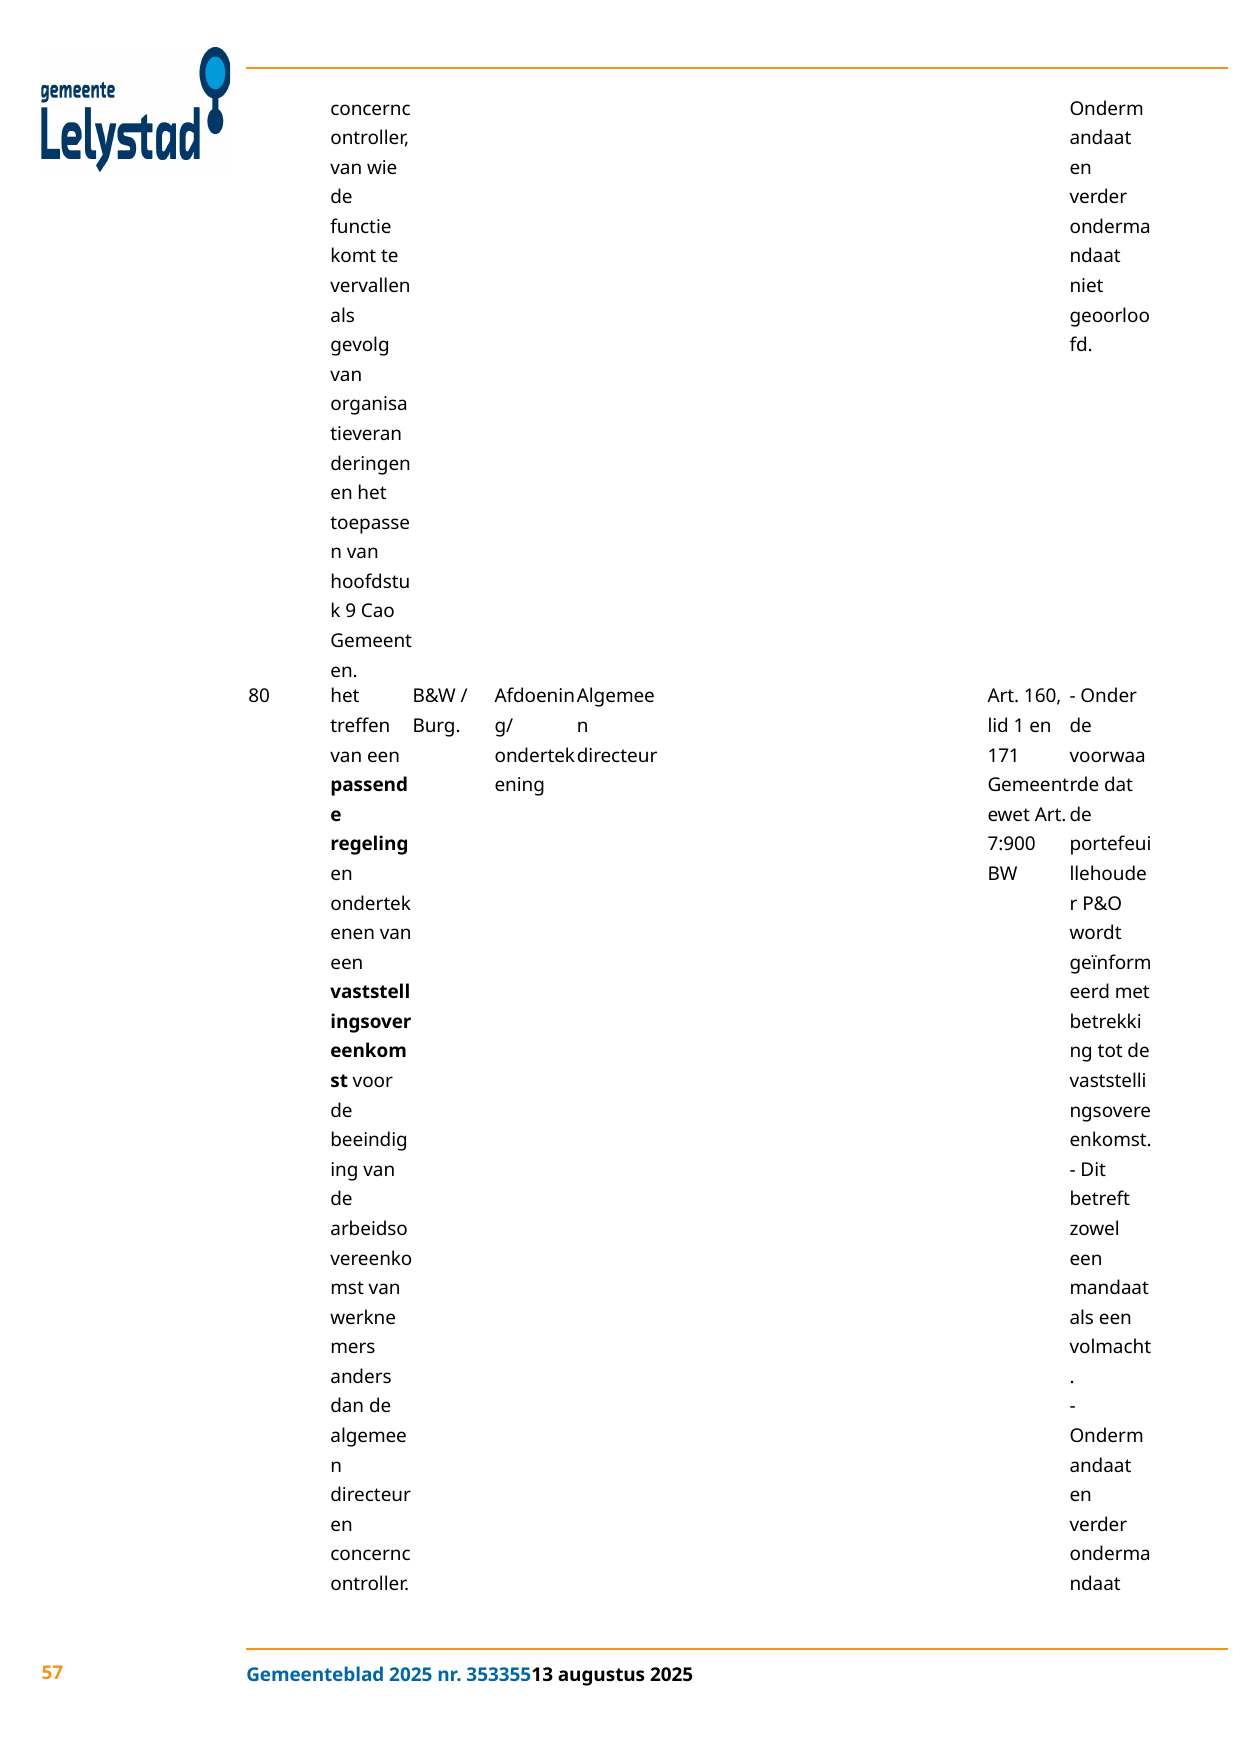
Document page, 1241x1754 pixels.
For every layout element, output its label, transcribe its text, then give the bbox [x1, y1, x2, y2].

table_cell het treffen van een passende regeling en ondertekenen van een vaststellingsovereenkomst voor de beeindiging van de arbeidsovereenkomst van werknemers anders dan de algemeen directeur en concerncontroller. [330, 683, 412, 1596]
table_cell [905, 95, 987, 683]
table_cell [248, 95, 330, 683]
table_cell [494, 95, 577, 683]
table_cell [659, 683, 741, 1596]
table_cell - Ondermandaat en verder ondermandaat niet geoorloofd. [1069, 95, 1152, 683]
table_cell concerncontroller, van wie de functie komt te vervallen als gevolg van organisatieveranderingen en het toepassen van hoofdstuk 9 Cao Gemeenten. [330, 95, 412, 683]
table_cell [577, 95, 659, 683]
table_cell [741, 95, 823, 683]
table_cell Afdoening/ondertekening [494, 683, 577, 1596]
table_cell [905, 683, 987, 1596]
table_cell [741, 683, 823, 1596]
table_cell B&W / Burg. [412, 683, 494, 1596]
table_cell 80 [248, 683, 330, 1596]
table_cell Algemeen directeur [577, 683, 659, 1596]
table_cell [412, 95, 494, 683]
table_cell - Onder de voorwaarde dat de portefeuillehouder P&O wordt geïnformeerd met betrekking tot de vaststellingsovereenkomst. - Dit betreft zowel een mandaat als een volmacht. - Ondermandaat en verder ondermandaat [1069, 683, 1152, 1596]
table_cell Art. 160, lid 1 en 171 Gemeentewet Art. 7:900 BW [987, 683, 1069, 1596]
table_cell [987, 95, 1069, 683]
table_cell [823, 683, 905, 1596]
picture [41, 47, 231, 172]
table_cell [659, 95, 741, 683]
table_cell [823, 95, 905, 683]
